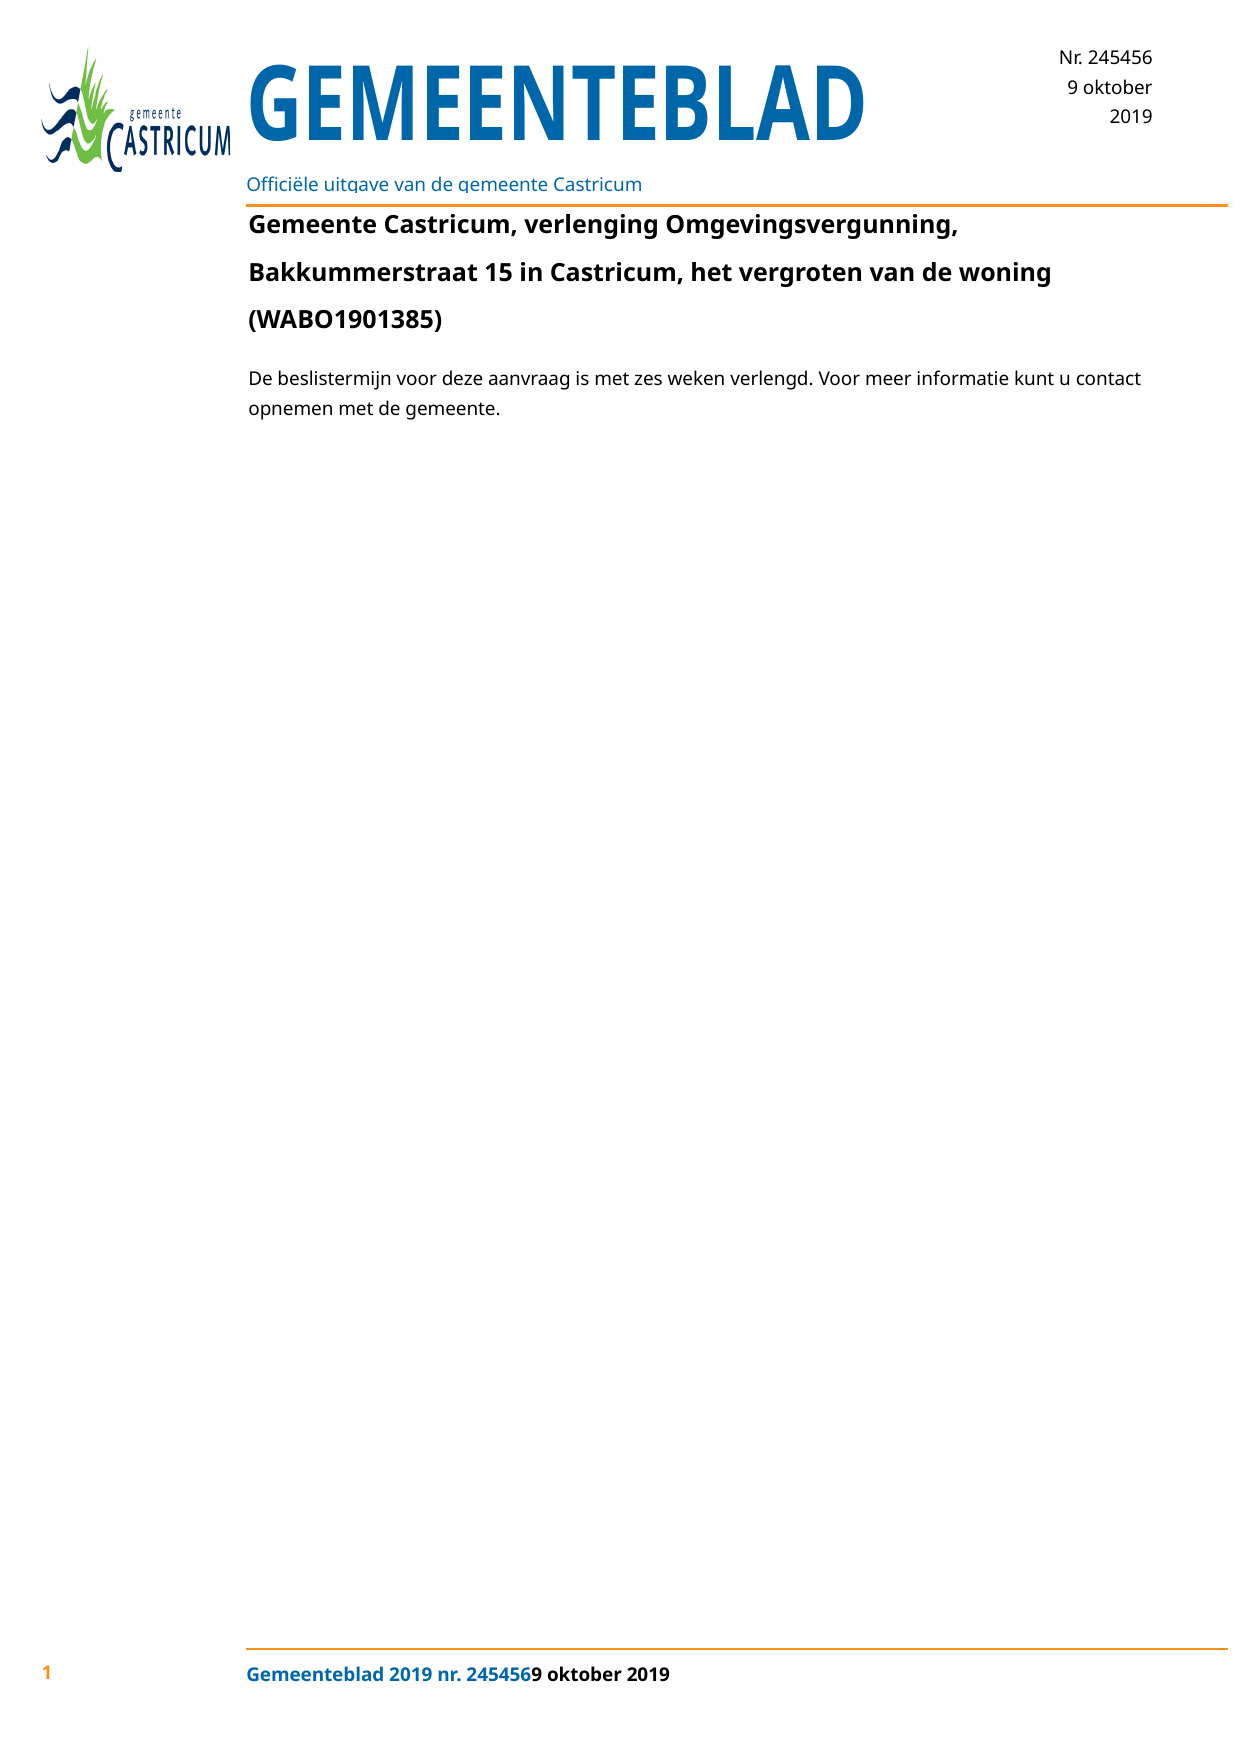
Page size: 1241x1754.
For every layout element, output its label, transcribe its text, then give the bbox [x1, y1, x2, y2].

picture [41, 47, 231, 172]
text De beslistermijn voor deze aanvraag is met zes weken verlengd. Voor meer informatie kunt u contact opnemen met de gemeente. [248, 366, 1152, 421]
text Gemeente Castricum, verlenging Omgevingsvergunning, Bakkummerstraat 15 in Castricum, het vergroten van de woning (WABO1901385) [248, 207, 1152, 336]
